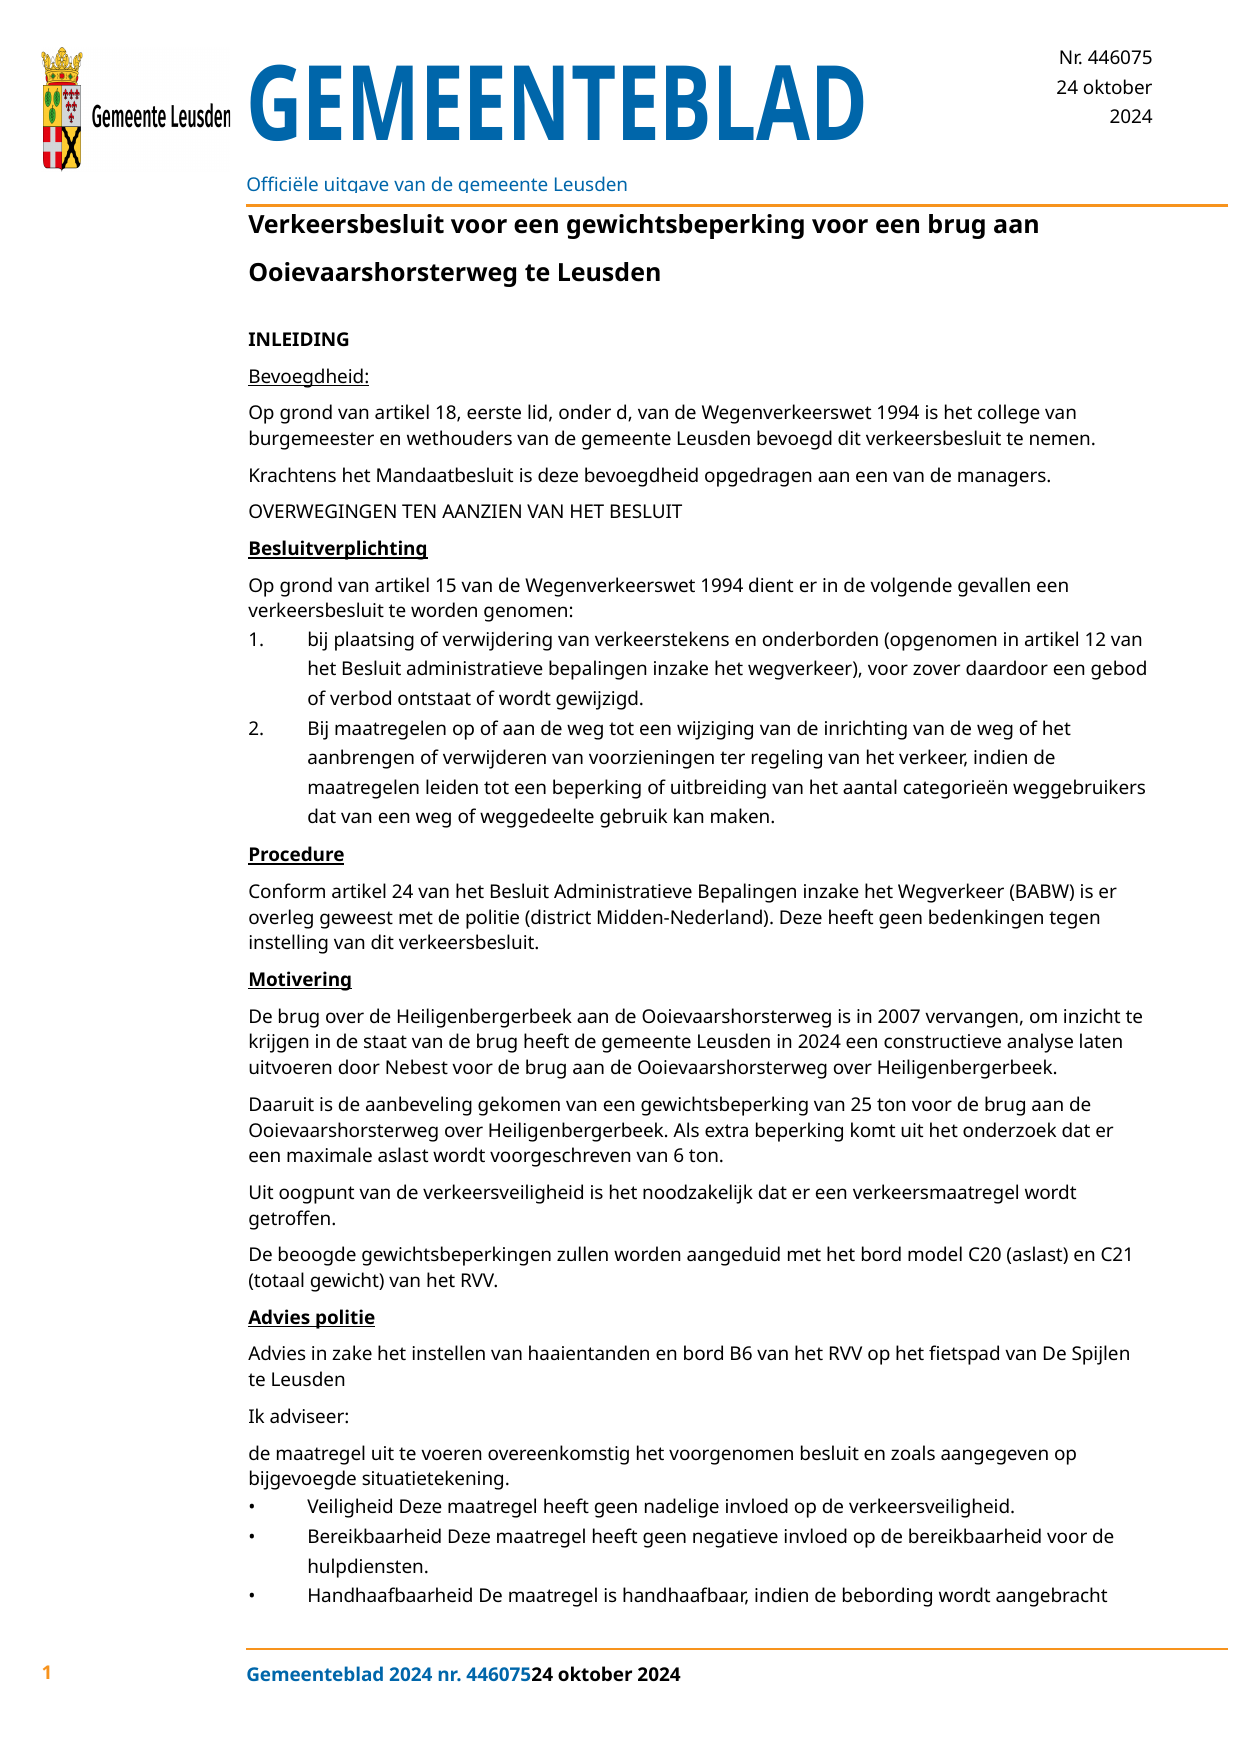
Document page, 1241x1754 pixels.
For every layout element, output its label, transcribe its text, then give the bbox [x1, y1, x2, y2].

text Bevoegdheid: [248, 363, 1152, 389]
text Besluitverplichting [248, 535, 1152, 561]
text Conform artikel 24 van het Besluit Administratieve Bepalingen inzake het Wegverkeer (BABW) is er overleg geweest met de politie (district Midden-Nederland). Deze heeft geen bedenkingen tegen instelling van dit verkeersbesluit. [248, 878, 1152, 955]
picture [41, 47, 231, 172]
text De brug over de Heiligenbergerbeek aan de Ooievaarshorsterweg is in 2007 vervangen, om inzicht te krijgen in de staat van de brug heeft de gemeente Leusden in 2024 een constructieve analyse laten uitvoeren door Nebest voor de brug aan de Ooievaarshorsterweg over Heiligenbergerbeek. [248, 1003, 1152, 1080]
text De beoogde gewichtsbeperkingen zullen worden aangeduid met het bord model C20 (aslast) en C21 (totaal gewicht) van het RVV. [248, 1242, 1152, 1293]
list Bij maatregelen op of aan de weg tot een wijziging van de inrichting van de weg of het aanbrengen of verwijderen van voorzieningen ter regeling van het verkeer, indien de maatregelen leiden tot een beperking of uitbreiding van het aantal categorieën weggebruikers dat van een weg of weggedeelte gebruik kan maken. [248, 715, 1152, 829]
text Op grond van artikel 15 van de Wegenverkeerswet 1994 dient er in de volgende gevallen een verkeersbesluit te worden genomen: [248, 572, 1152, 623]
list Bereikbaarheid Deze maatregel heeft geen negatieve invloed op de bereikbaarheid voor de hulpdiensten. [248, 1523, 1152, 1579]
text Op grond van artikel 18, eerste lid, onder d, van de Wegenverkeerswet 1994 is het college van burgemeester en wethouders van de gemeente Leusden bevoegd dit verkeersbesluit te nemen. [248, 399, 1152, 451]
text Procedure [248, 841, 1152, 867]
text Daaruit is de aanbeveling gekomen van een gewichtsbeperking van 25 ton voor de brug aan de Ooievaarshorsterweg over Heiligenbergerbeek. Als extra beperking komt uit het onderzoek dat er een maximale aslast wordt voorgeschreven van 6 ton. [248, 1091, 1152, 1168]
text OVERWEGINGEN TEN AANZIEN VAN HET BESLUIT [248, 499, 1152, 524]
text Motivering [248, 966, 1152, 992]
text Verkeersbesluit voor een gewichtsbeperking voor een brug aan Ooievaarshorsterweg te Leusden [248, 207, 1152, 288]
text Krachtens het Mandaatbesluit is deze bevoegdheid opgedragen aan een van de managers. [248, 462, 1152, 488]
list Veiligheid Deze maatregel heeft geen nadelige invloed op de verkeersveiligheid. [248, 1494, 1152, 1519]
text Advies in zake het instellen van haaientanden en bord B6 van het RVV op het fietspad van De Spijlen te Leusden [248, 1341, 1152, 1392]
text de maatregel uit te voeren overeenkomstig het voorgenomen besluit en zoals aangegeven op bijgevoegde situatietekening. [248, 1440, 1152, 1491]
text Ik adviseer: [248, 1403, 1152, 1429]
text Advies politie [248, 1304, 1152, 1330]
list bij plaatsing of verwijdering van verkeerstekens en onderborden (opgenomen in artikel 12 van het Besluit administratieve bepalingen inzake het wegverkeer), voor zover daardoor een gebod of verbod ontstaat of wordt gewijzigd. [248, 626, 1152, 711]
text Uit oogpunt van de verkeersveiligheid is het noodzakelijk dat er een verkeersmaatregel wordt getroffen. [248, 1179, 1152, 1231]
list Handhaafbaarheid De maatregel is handhaafbaar, indien de bebording wordt aangebracht [248, 1582, 1152, 1608]
text INLEIDING [248, 326, 1152, 352]
